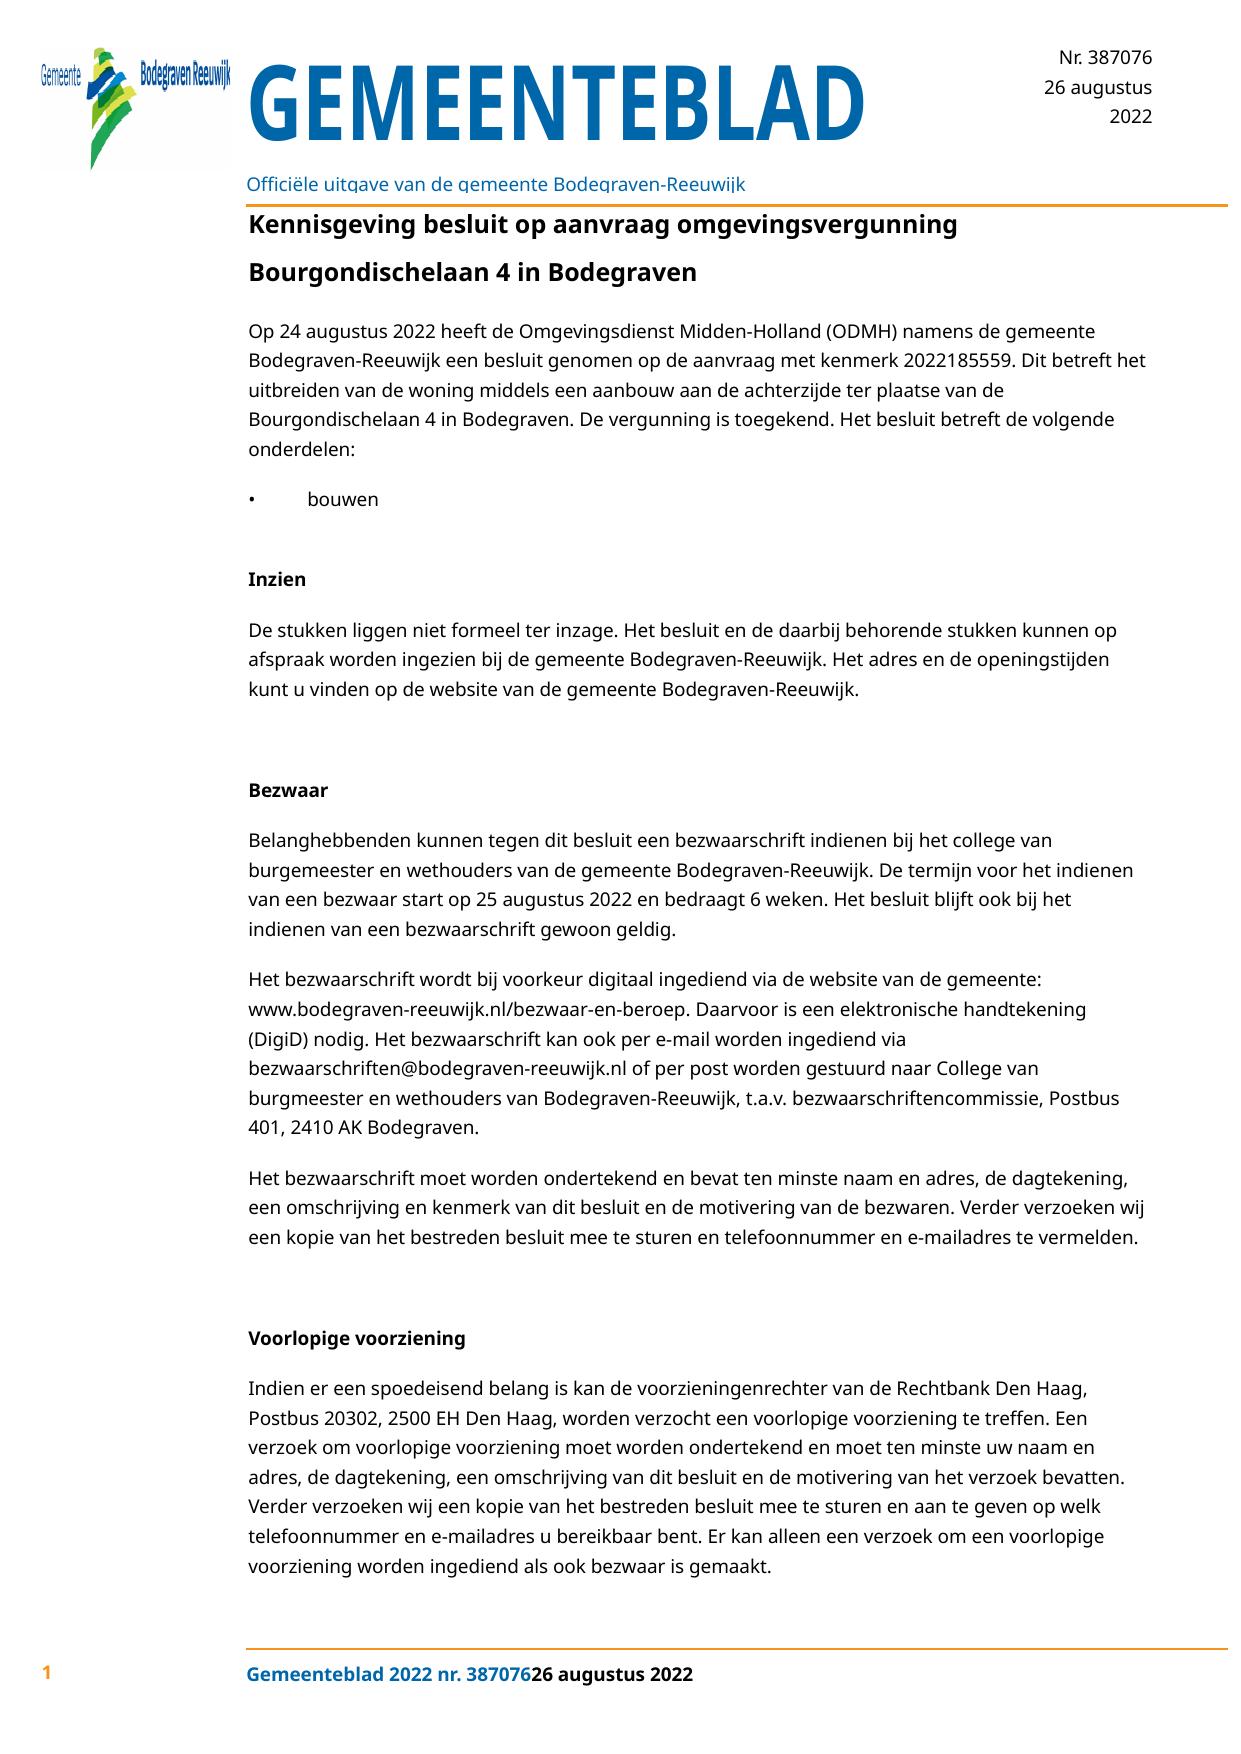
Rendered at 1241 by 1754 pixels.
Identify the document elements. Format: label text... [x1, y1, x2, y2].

text Op 24 augustus 2022 heeft de Omgevingsdienst Midden-Holland (ODMH) namens de gemeente Bodegraven-Reeuwijk een besluit genomen op de aanvraag met kenmerk 2022185559. Dit betreft het uitbreiden van de woning middels een aanbouw aan de achterzijde ter plaatse van de Bourgondischelaan 4 in Bodegraven. De vergunning is toegekend. Het besluit betreft de volgende onderdelen: [248, 318, 1152, 462]
text Voorlopige voorziening [248, 1325, 1152, 1351]
picture [41, 47, 231, 172]
text Belanghebbenden kunnen tegen dit besluit een bezwaarschrift indienen bij het college van burgemeester en wethouders van de gemeente Bodegraven-Reeuwijk. De termijn voor het indienen van een bezwaar start op 25 augustus 2022 en bedraagt 6 weken. Het besluit blijft ook bij het indienen van een bezwaarschrift gewoon geldig. [248, 827, 1152, 942]
list bouwen [248, 487, 1152, 512]
text Indien er een spoedeisend belang is kan de voorzieningenrechter van de Rechtbank Den Haag, Postbus 20302, 2500 EH Den Haag, worden verzocht een voorlopige voorziening te treffen. Een verzoek om voorlopige voorziening moet worden ondertekend en moet ten minste uw naam en adres, de dagtekening, een omschrijving van dit besluit en de motivering van het verzoek bevatten. Verder verzoeken wij een kopie van het bestreden besluit mee te sturen en aan te geven op welk telefoonnummer en e-mailadres u bereikbaar bent. Er kan alleen een verzoek om een voorlopige voorziening worden ingediend als ook bezwaar is gemaakt. [248, 1375, 1152, 1579]
text De stukken liggen niet formeel ter inzage. Het besluit en de daarbij behorende stukken kunnen op afspraak worden ingezien bij de gemeente Bodegraven-Reeuwijk. Het adres en de openingstijden kunt u vinden op de website van de gemeente Bodegraven-Reeuwijk. [248, 617, 1152, 702]
text Bezwaar [248, 777, 1152, 803]
text Kennisgeving besluit op aanvraag omgevingsvergunning Bourgondischelaan 4 in Bodegraven [248, 207, 1152, 288]
text Het bezwaarschrift moet worden ondertekend en bevat ten minste naam en adres, de dagtekening, een omschrijving en kenmerk van dit besluit en de motivering van de bezwaren. Verder verzoeken wij een kopie van het bestreden besluit mee te sturen en telefoonnummer en e-mailadres te vermelden. [248, 1165, 1152, 1250]
text Inzien [248, 567, 1152, 592]
text Het bezwaarschrift wordt bij voorkeur digitaal ingediend via de website van de gemeente: www.bodegraven-reeuwijk.nl/bezwaar-en-beroep. Daarvoor is een elektronische handtekening (DigiD) nodig. Het bezwaarschrift kan ook per e-mail worden ingediend via bezwaarschriften@bodegraven-reeuwijk.nl of per post worden gestuurd naar College van burgmeester en wethouders van Bodegraven-Reeuwijk, t.a.v. bezwaarschriftencommissie, Postbus 401, 2410 AK Bodegraven. [248, 967, 1152, 1140]
